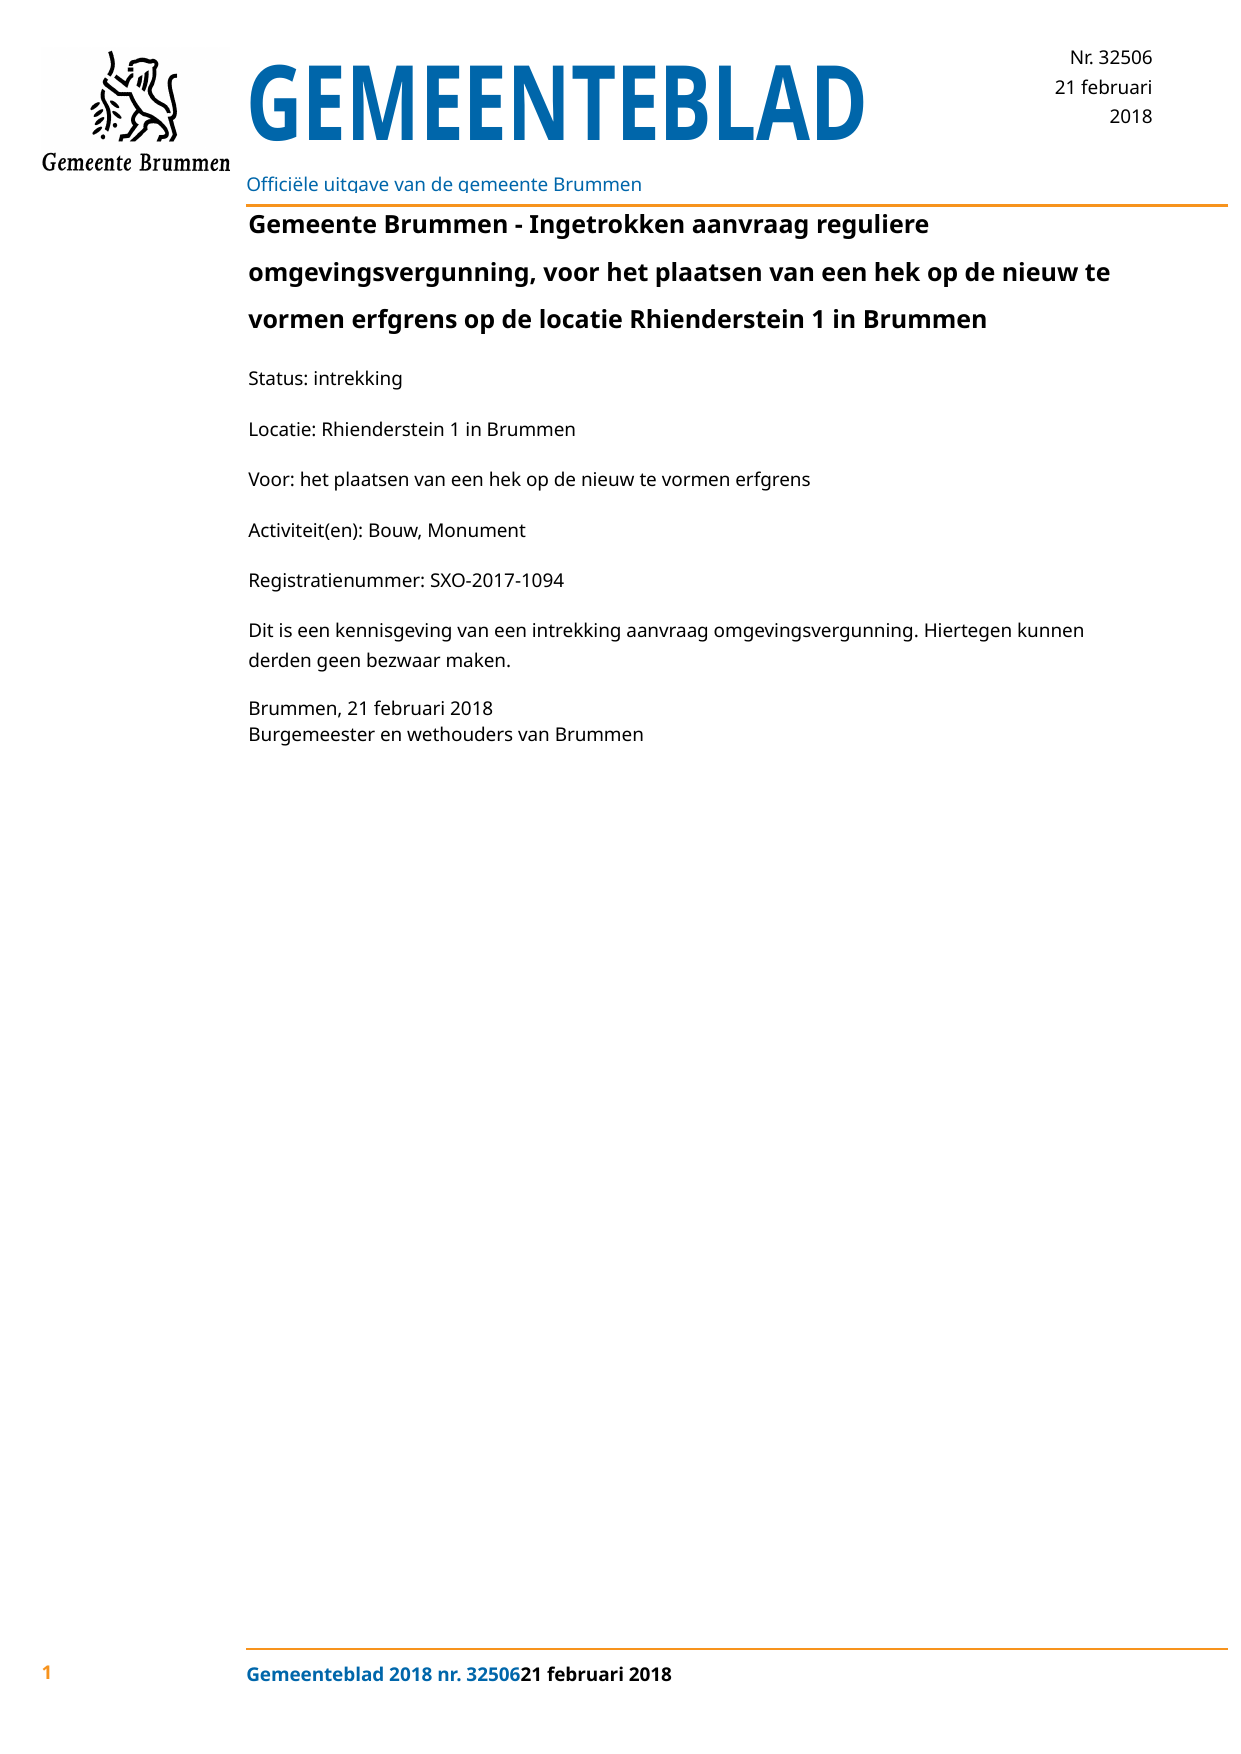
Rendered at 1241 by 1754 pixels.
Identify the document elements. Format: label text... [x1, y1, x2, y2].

text Burgemeester en wethouders van Brummen [248, 721, 1152, 746]
text Registratienummer: SXO-2017-1094 [248, 567, 1152, 593]
text Gemeente Brummen - Ingetrokken aanvraag reguliere omgevingsvergunning, voor het plaatsen van een hek op de nieuw te vormen erfgrens op de locatie Rhienderstein 1 in Brummen [248, 207, 1152, 336]
text Dit is een kennisgeving van een intrekking aanvraag omgevingsvergunning. Hiertegen kunnen derden geen bezwaar maken. [248, 618, 1152, 673]
text Locatie: Rhienderstein 1 in Brummen [248, 416, 1152, 442]
picture [41, 47, 231, 172]
text Status: intrekking [248, 366, 1152, 391]
text Brummen, 21 februari 2018 [248, 695, 1152, 721]
text Voor: het plaatsen van een hek op de nieuw te vormen erfgrens [248, 466, 1152, 492]
text Activiteit(en): Bouw, Monument [248, 517, 1152, 542]
